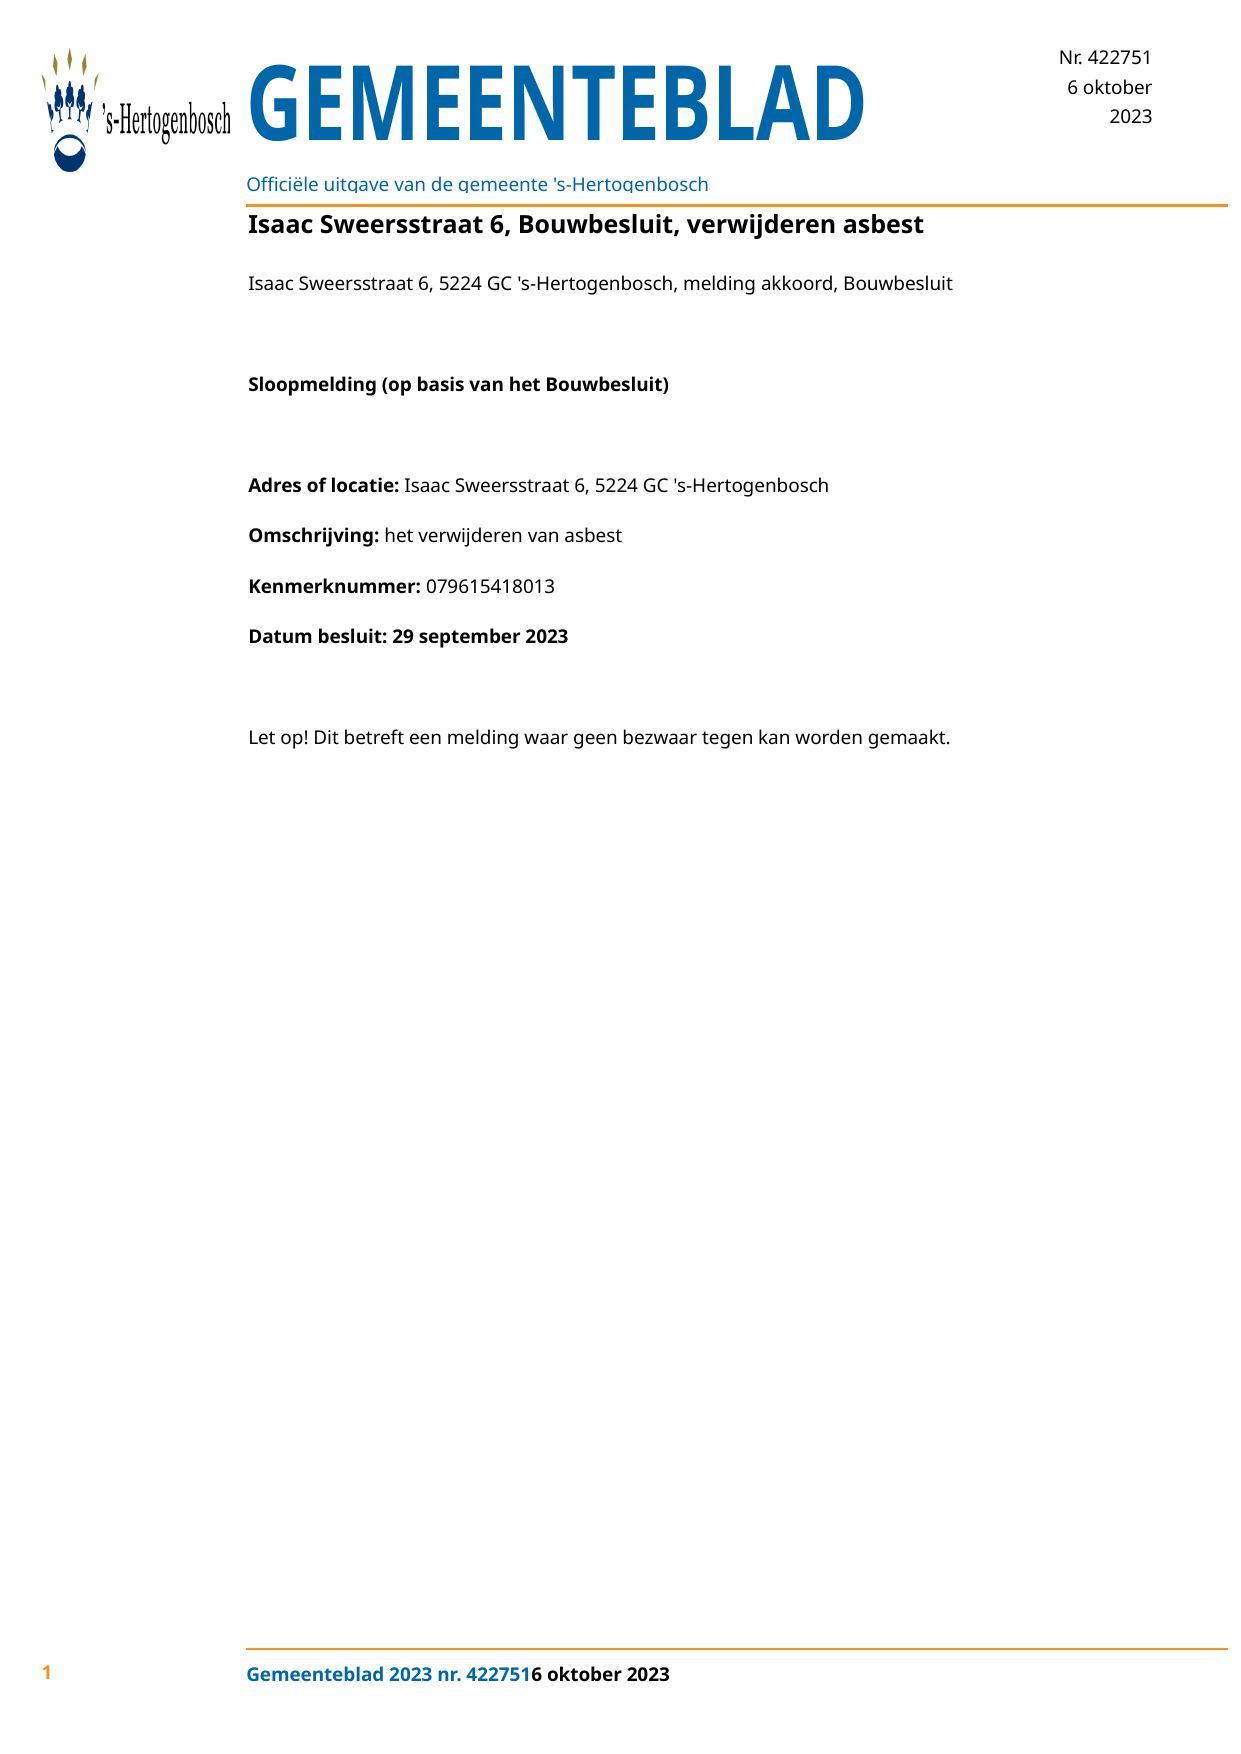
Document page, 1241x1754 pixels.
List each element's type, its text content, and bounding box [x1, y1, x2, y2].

text Kenmerknummer: 079615418013 [248, 573, 1152, 598]
text Isaac Sweersstraat 6, 5224 GC 's-Hertogenbosch, melding akkoord, Bouwbesluit [248, 270, 1152, 296]
picture [41, 47, 231, 172]
text Sloopmelding (op basis van het Bouwbesluit) [248, 371, 1152, 397]
text Let op! Dit betreft een melding waar geen bezwaar tegen kan worden gemaakt. [248, 724, 1152, 750]
text Isaac Sweersstraat 6, Bouwbesluit, verwijderen asbest [248, 207, 1152, 241]
text Datum besluit: 29 september 2023 [248, 623, 1152, 649]
text Adres of locatie: Isaac Sweersstraat 6, 5224 GC 's-Hertogenbosch [248, 472, 1152, 498]
text Omschrijving: het verwijderen van asbest [248, 522, 1152, 548]
